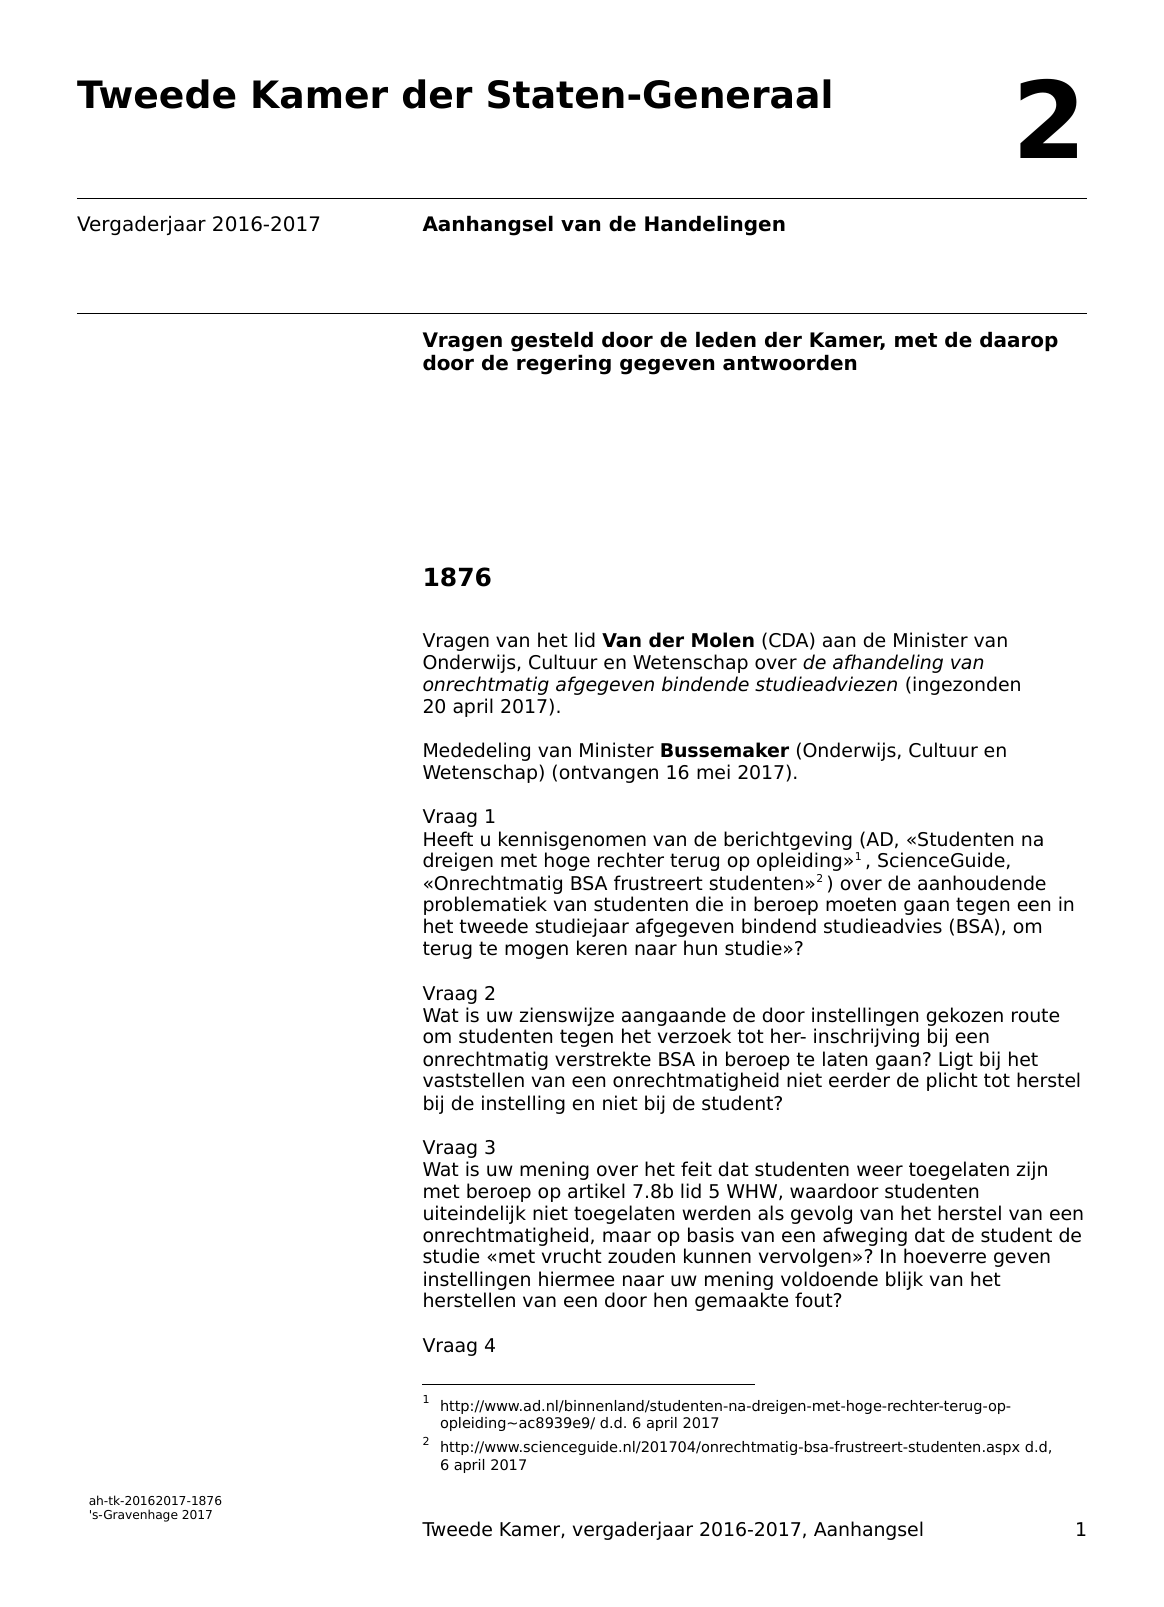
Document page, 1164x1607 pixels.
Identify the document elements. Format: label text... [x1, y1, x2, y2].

text Vraag 4 [422, 1334, 1087, 1357]
table_header Tweede Kamer der Staten-Generaal [77, 59, 886, 198]
text Mededeling van Minister Bussemaker (Onderwijs, Cultuur en Wetenschap) (ontvangen 16 mei 2017). [422, 740, 1087, 784]
table_cell Aanhangsel van de Handelingen [422, 199, 1087, 313]
text Vragen van het lid Van der Molen (CDA) aan de Minister van Onderwijs, Cultuur en Wetenschap over de afhandeling van onrechtmatig afgegeven bindende studieadviezen (ingezonden 20 april 2017). [422, 630, 1087, 718]
table_header 2 [886, 59, 1087, 198]
text 's-Gravenhage 2017 [88, 1508, 323, 1522]
text http://www.ad.nl/binnenland/studenten-na-dreigen-met-hoge-rechter-terug-op-opleiding~ac8939e9/ d.d. 6 april 2017 [422, 1393, 1087, 1432]
text Vraag 2 [422, 982, 1087, 1004]
text http://www.scienceguide.nl/201704/onrechtmatig-bsa-frustreert-studenten.aspx d.d, 6 april 2017 [422, 1435, 1087, 1474]
text Heeft u kennisgenomen van de berichtgeving (AD, «Studenten na dreigen met hoge rechter terug op opleiding», ScienceGuide, «Onrechtmatig BSA frustreert studenten») over de aanhoudende problematiek van studenten die in beroep moeten gaan tegen een in het tweede studiejaar afgegeven bindend studieadvies (BSA), om terug te mogen keren naar hun studie»? [422, 828, 1087, 960]
table_cell Vergaderjaar 2016-2017 [77, 199, 422, 313]
table_cell Vragen gesteld door de leden der Kamer, met de daarop door de regering gegeven antwoorden [422, 314, 1087, 375]
text Vraag 1 [422, 806, 1087, 828]
text Wat is uw zienswijze aangaande de door instellingen gekozen route om studenten tegen het verzoek tot her- inschrijving bij een onrechtmatig verstrekte BSA in beroep te laten gaan? Ligt bij het vaststellen van een onrechtmatigheid niet eerder de plicht tot herstel bij de instelling en niet bij de student? [422, 1004, 1087, 1114]
text Vraag 3 [422, 1137, 1087, 1158]
table_cell [77, 314, 422, 375]
text Wat is uw mening over het feit dat studenten weer toegelaten zijn met beroep op artikel 7.8b lid 5 WHW, waardoor studenten uiteindelijk niet toegelaten werden als gevolg van het herstel van een onrechtmatigheid, maar op basis van een afweging dat de student de studie «met vrucht zouden kunnen vervolgen»? In hoeverre geven instellingen hiermee naar uw mening voldoende blijk van het herstellen van een door hen gemaakte fout? [422, 1158, 1087, 1312]
text ah-tk-20162017-1876 [88, 1494, 323, 1508]
text 1876 [422, 563, 1087, 592]
